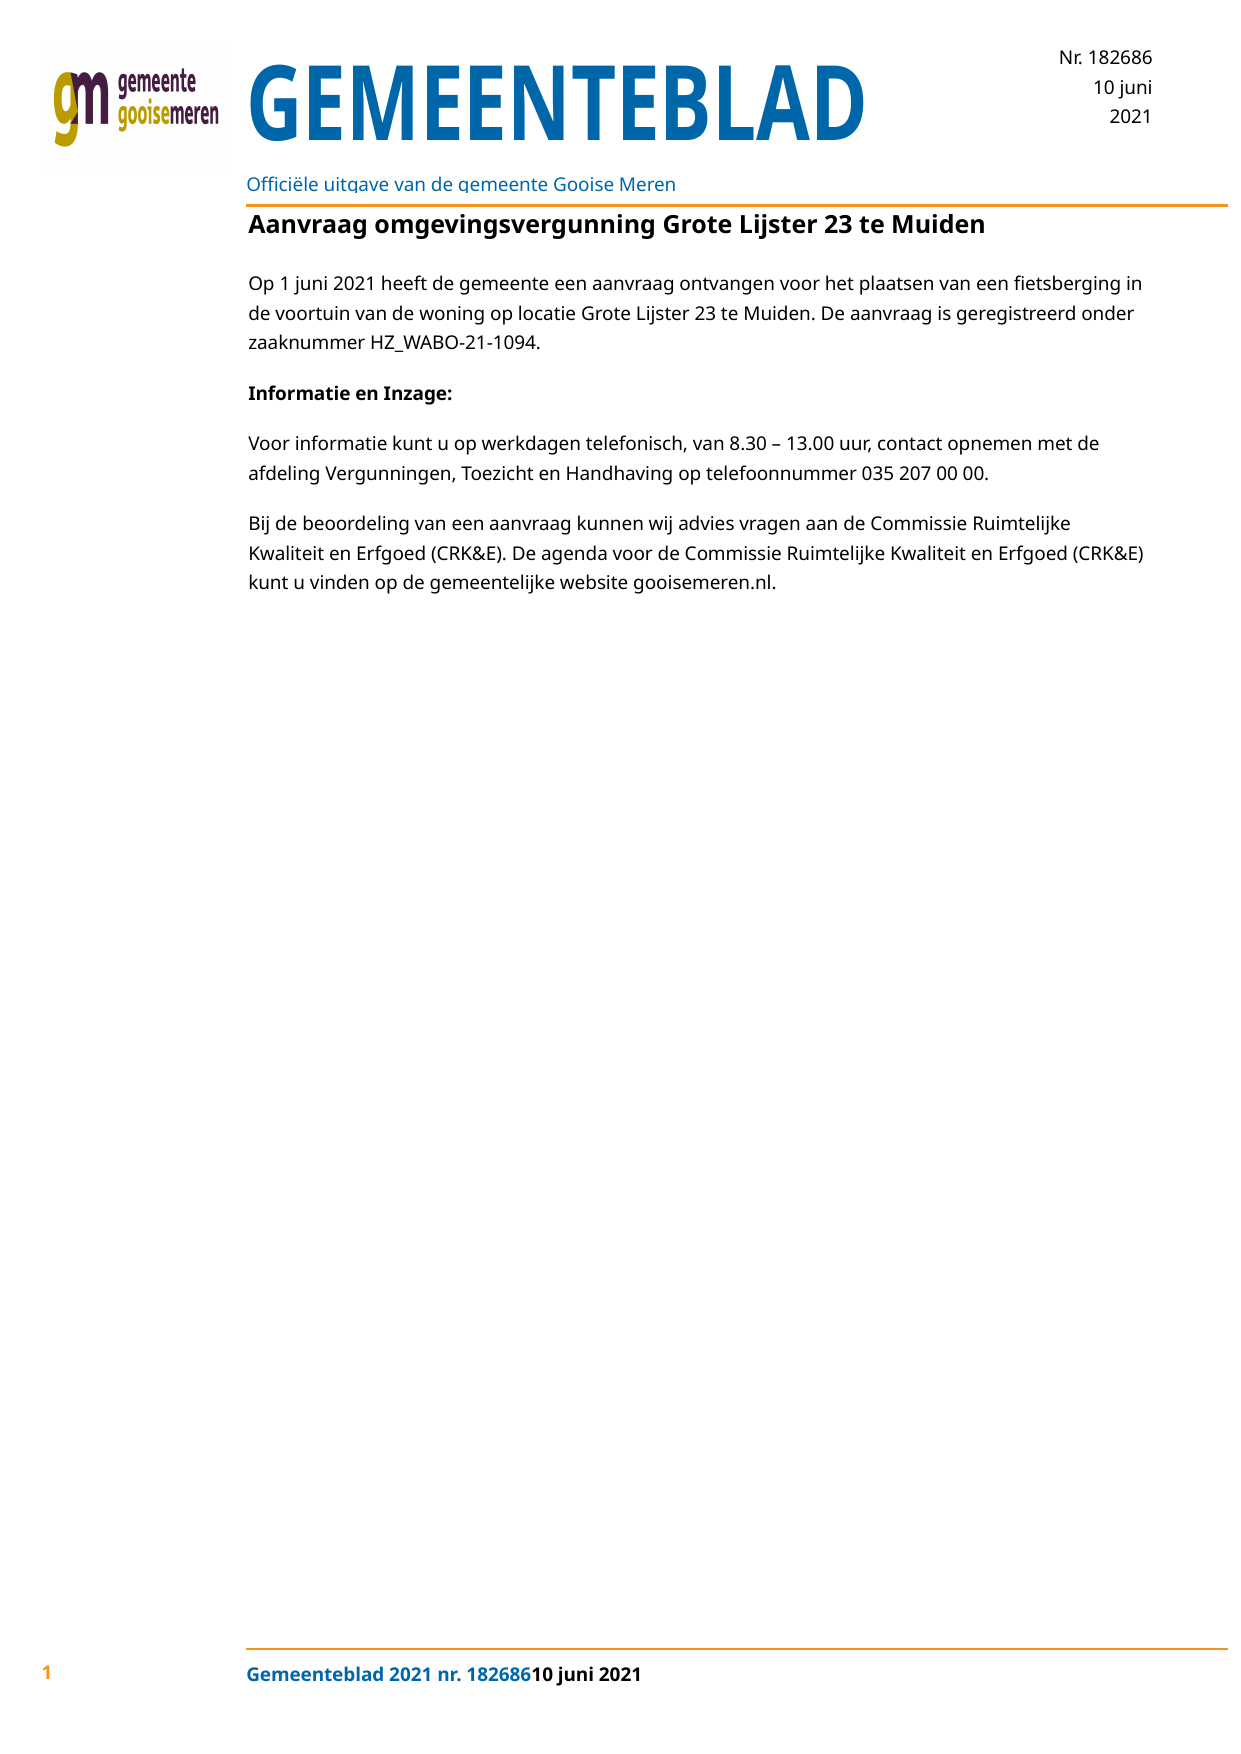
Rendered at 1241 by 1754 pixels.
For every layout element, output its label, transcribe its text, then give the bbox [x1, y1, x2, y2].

text Op 1 juni 2021 heeft de gemeente een aanvraag ontvangen voor het plaatsen van een fietsberging in de voortuin van de woning op locatie Grote Lijster 23 te Muiden. De aanvraag is geregistreerd onder zaaknummer HZ_WABO-21-1094. [248, 270, 1152, 355]
text Bij de beoordeling van een aanvraag kunnen wij advies vragen aan de Commissie Ruimtelijke Kwaliteit en Erfgoed (CRK&E). De agenda voor de Commissie Ruimtelijke Kwaliteit en Erfgoed (CRK&E) kunt u vinden op de gemeentelijke website gooisemeren.nl. [248, 510, 1152, 595]
text Voor informatie kunt u op werkdagen telefonisch, van 8.30 – 13.00 uur, contact opnemen met de afdeling Vergunningen, Toezicht en Handhaving op telefoonnummer 035 207 00 00. [248, 430, 1152, 486]
text Aanvraag omgevingsvergunning Grote Lijster 23 te Muiden [248, 207, 1152, 241]
text Informatie en Inzage: [248, 380, 1152, 406]
picture [41, 47, 231, 172]
